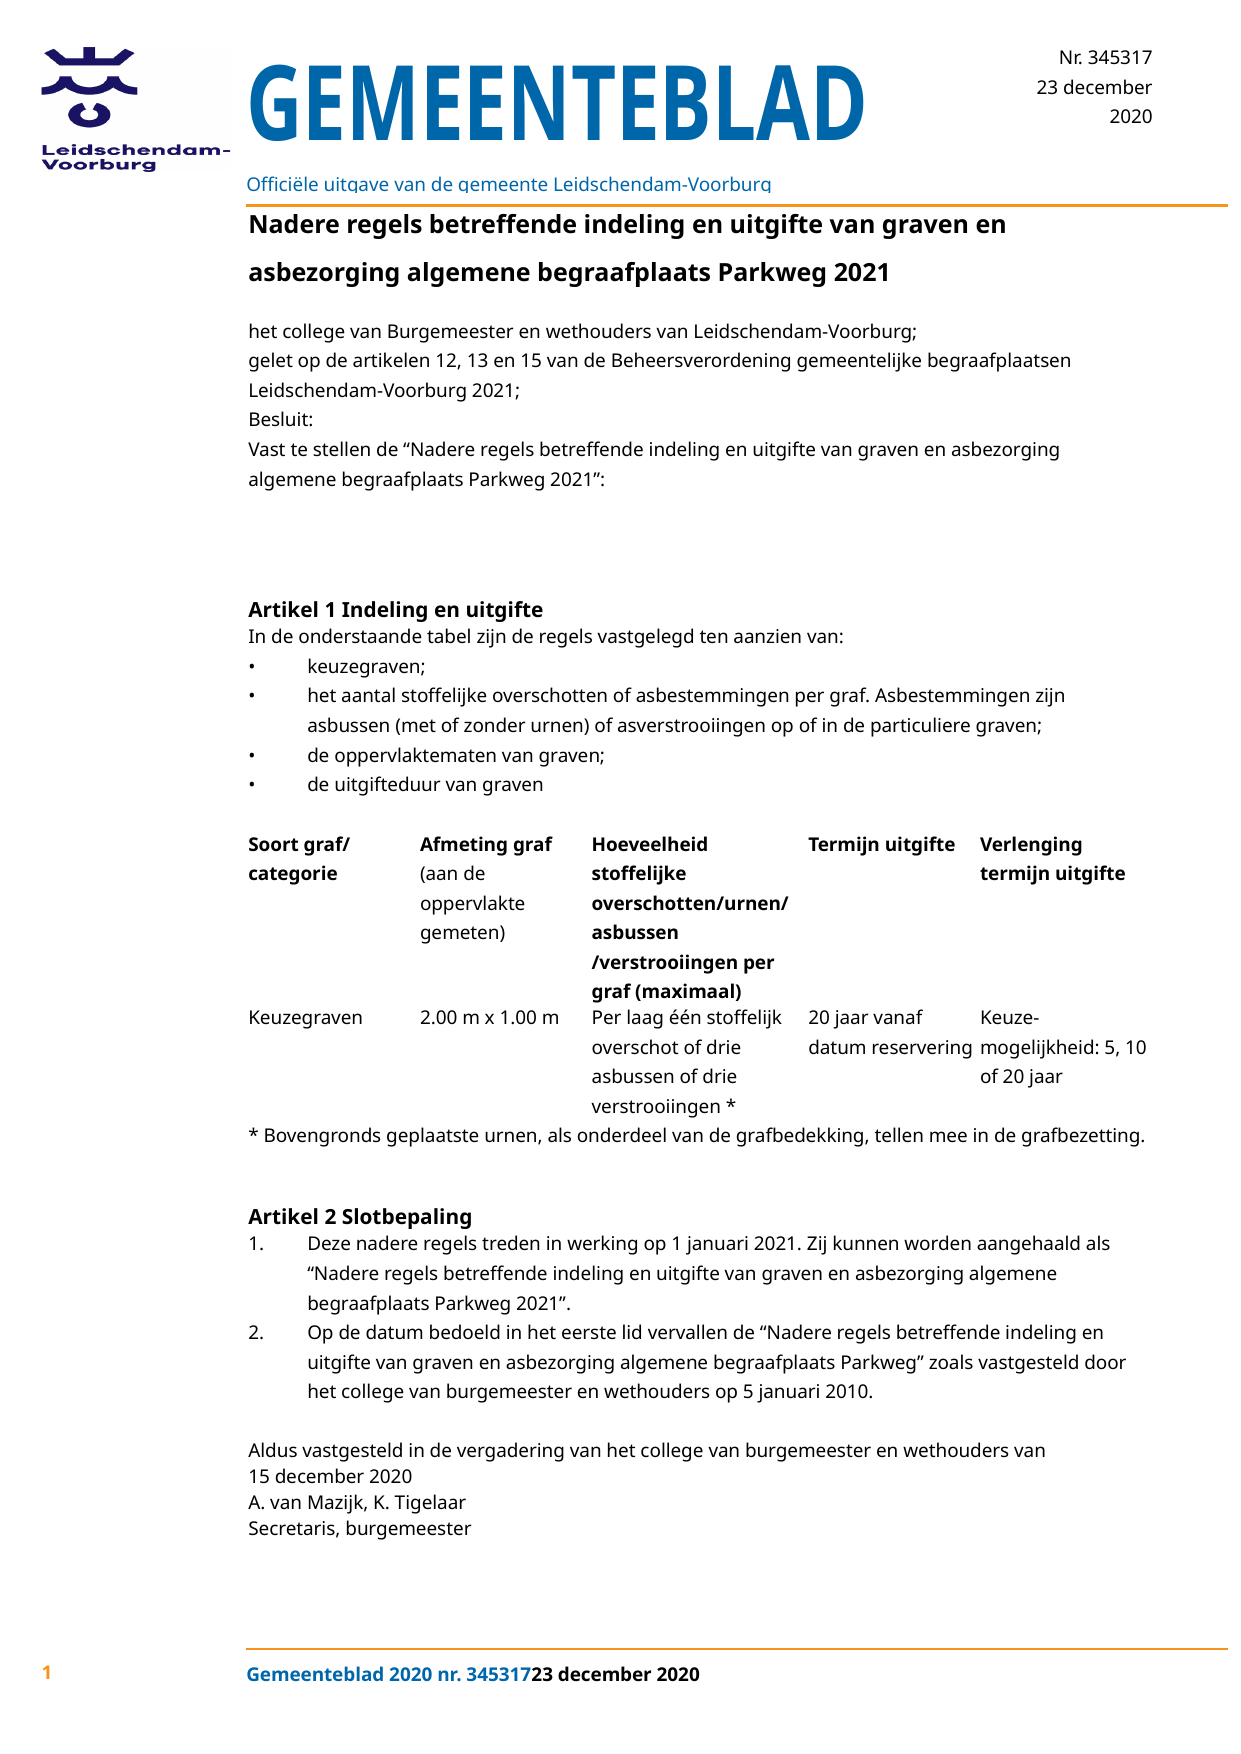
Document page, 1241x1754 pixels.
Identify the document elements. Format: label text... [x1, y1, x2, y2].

table_cell Keuzegraven [248, 1004, 420, 1119]
text A. van Mazijk, K. Tigelaar [248, 1489, 1152, 1515]
picture [41, 47, 231, 172]
table_cell 20 jaar vanaf datum reservering [808, 1004, 980, 1119]
table_cell Per laag één stoffelijk overschot of drie asbussen of drie verstrooiingen * [591, 1004, 808, 1119]
list Deze nadere regels treden in werking op 1 januari 2021. Zij kunnen worden aangehaald als “Nadere regels betreffende indeling en uitgifte van graven en asbezorging algemene begraafplaats Parkweg 2021”. [248, 1231, 1152, 1315]
table_cell Keuze- mogelijkheid: 5, 10 of 20 jaar [980, 1004, 1152, 1119]
list het aantal stoffelijke overschotten of asbestemmingen per graf. Asbestemmingen zijn asbussen (met of zonder urnen) of asverstrooiingen op of in de particuliere graven; [248, 683, 1152, 738]
list keuzegraven; [248, 653, 1152, 679]
table_header Verlenging termijn uitgifte [980, 831, 1152, 1004]
table_header Hoeveelheid stoffelijke overschotten/urnen/ asbussen /verstrooiingen per graf (maximaal) [591, 831, 808, 1004]
text Besluit: [248, 407, 1152, 432]
text Vast te stellen de “Nadere regels betreffende indeling en uitgifte van graven en asbezorging algemene begraafplaats Parkweg 2021”: [248, 436, 1152, 492]
text Artikel 1 Indeling en uitgifte [248, 595, 1152, 623]
list de uitgifteduur van graven [248, 771, 1152, 797]
text het college van Burgemeester en wethouders van Leidschendam-Voorburg; [248, 318, 1152, 344]
text Aldus vastgesteld in de vergadering van het college van burgemeester en wethouders van [248, 1438, 1152, 1463]
text Artikel 2 Slotbepaling [248, 1202, 1152, 1231]
text gelet op de artikelen 12, 13 en 15 van de Beheersverordening gemeentelijke begraafplaatsen Leidschendam-Voorburg 2021; [248, 347, 1152, 403]
text Secretaris, burgemeester [248, 1515, 1152, 1541]
list de oppervlaktematen van graven; [248, 742, 1152, 768]
table_header Termijn uitgifte [808, 831, 980, 1004]
text In de onderstaande tabel zijn de regels vastgelegd ten aanzien van: [248, 623, 1152, 649]
text 15 december 2020 [248, 1463, 1152, 1489]
table_header Soort graf/ categorie [248, 831, 420, 1004]
list Op de datum bedoeld in het eerste lid vervallen de “Nadere regels betreffende indeling en uitgifte van graven en asbezorging algemene begraafplaats Parkweg” zoals vastgesteld door het college van burgemeester en wethouders op 5 januari 2010. [248, 1319, 1152, 1404]
table_cell 2.00 m x 1.00 m [420, 1004, 591, 1119]
table_header Afmeting graf (aan de oppervlakte gemeten) [420, 831, 591, 1004]
text Nadere regels betreffende indeling en uitgifte van graven en asbezorging algemene begraafplaats Parkweg 2021 [248, 207, 1152, 288]
text * Bovengronds geplaatste urnen, als onderdeel van de grafbedekking, tellen mee in de grafbezetting. [248, 1122, 1152, 1148]
